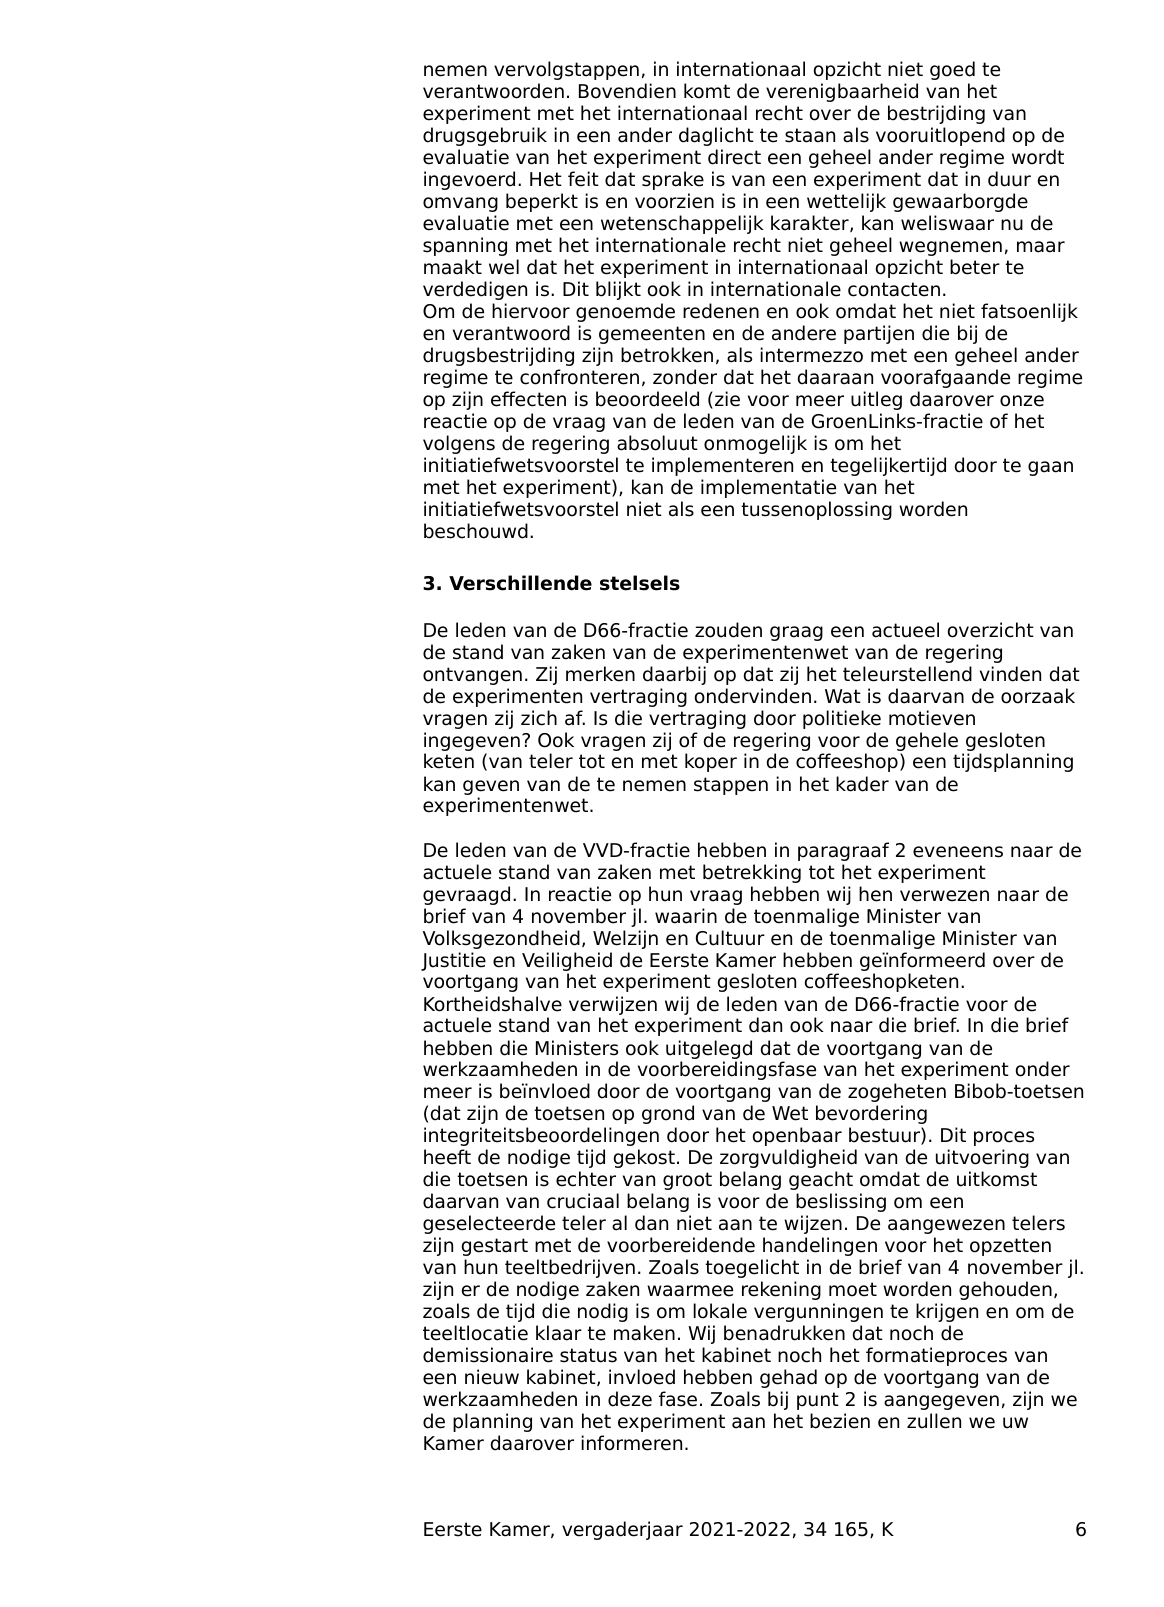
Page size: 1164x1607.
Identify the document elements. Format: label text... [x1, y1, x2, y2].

text De leden van de VVD-fractie hebben in paragraaf 2 eveneens naar de actuele stand van zaken met betrekking tot het experiment gevraagd. In reactie op hun vraag hebben wij hen verwezen naar de brief van 4 november jl. waarin de toenmalige Minister van Volksgezondheid, Welzijn en Cultuur en de toenmalige Minister van Justitie en Veiligheid de Eerste Kamer hebben geïnformeerd over de voortgang van het experiment gesloten coffeeshopketen. Kortheidshalve verwijzen wij de leden van de D66-fractie voor de actuele stand van het experiment dan ook naar die brief. In die brief hebben die Ministers ook uitgelegd dat de voortgang van de werkzaamheden in de voorbereidingsfase van het experiment onder meer is beïnvloed door de voortgang van de zogeheten Bibob-toetsen (dat zijn de toetsen op grond van de Wet bevordering integriteitsbeoordelingen door het openbaar bestuur). Dit proces heeft de nodige tijd gekost. De zorgvuldigheid van de uitvoering van die toetsen is echter van groot belang geacht omdat de uitkomst daarvan van cruciaal belang is voor de beslissing om een geselecteerde teler al dan niet aan te wijzen. De aangewezen telers zijn gestart met de voorbereidende handelingen voor het opzetten van hun teeltbedrijven. Zoals toegelicht in de brief van 4 november jl. zijn er de nodige zaken waarmee rekening moet worden gehouden, zoals de tijd die nodig is om lokale vergunningen te krijgen en om de teeltlocatie klaar te maken. Wij benadrukken dat noch de demissionaire status van het kabinet noch het formatieproces van een nieuw kabinet, invloed hebben gehad op de voortgang van de werkzaamheden in deze fase. Zoals bij punt 2 is aangegeven, zijn we de planning van het experiment aan het bezien en zullen we uw Kamer daarover informeren. [422, 839, 1087, 1455]
text nemen vervolgstappen, in internationaal opzicht niet goed te verantwoorden. Bovendien komt de verenigbaarheid van het experiment met het internationaal recht over de bestrijding van drugsgebruik in een ander daglicht te staan als vooruitlopend op de evaluatie van het experiment direct een geheel ander regime wordt ingevoerd. Het feit dat sprake is van een experiment dat in duur en omvang beperkt is en voorzien is in een wettelijk gewaarborgde evaluatie met een wetenschappelijk karakter, kan weliswaar nu de spanning met het internationale recht niet geheel wegnemen, maar maakt wel dat het experiment in internationaal opzicht beter te verdedigen is. Dit blijkt ook in internationale contacten. [422, 59, 1087, 301]
text Om de hiervoor genoemde redenen en ook omdat het niet fatsoenlijk en verantwoord is gemeenten en de andere partijen die bij de drugsbestrijding zijn betrokken, als intermezzo met een geheel ander regime te confronteren, zonder dat het daaraan voorafgaande regime op zijn effecten is beoordeeld (zie voor meer uitleg daarover onze reactie op de vraag van de leden van de GroenLinks-fractie of het volgens de regering absoluut onmogelijk is om het initiatiefwetsvoorstel te implementeren en tegelijkertijd door te gaan met het experiment), kan de implementatie van het initiatiefwetsvoorstel niet als een tussenoplossing worden beschouwd. [422, 301, 1087, 543]
subtitle 3. Verschillende stelsels [422, 573, 1087, 594]
text De leden van de D66-fractie zouden graag een actueel overzicht van de stand van zaken van de experimentenwet van de regering ontvangen. Zij merken daarbij op dat zij het teleurstellend vinden dat de experimenten vertraging ondervinden. Wat is daarvan de oorzaak vragen zij zich af. Is die vertraging door politieke motieven ingegeven? Ook vragen zij of de regering voor de gehele gesloten keten (van teler tot en met koper in de coffeeshop) een tijdsplanning kan geven van de te nemen stappen in het kader van de experimentenwet. [422, 619, 1087, 817]
